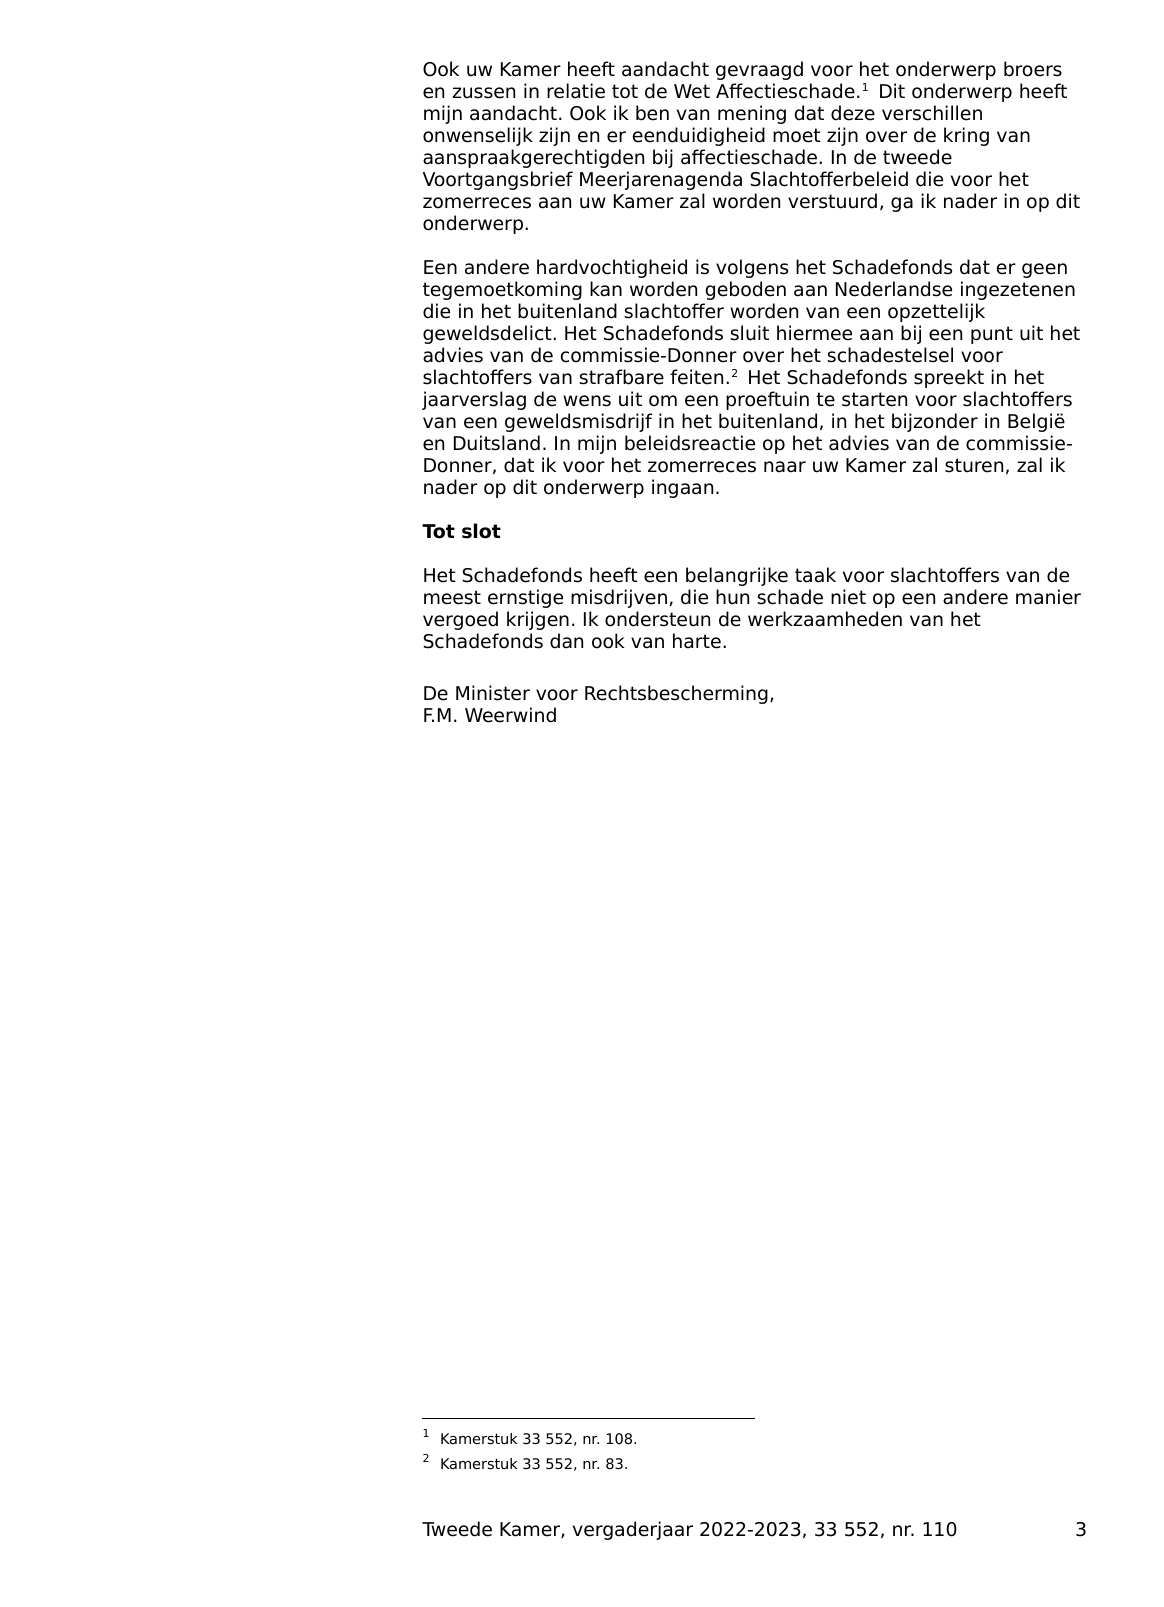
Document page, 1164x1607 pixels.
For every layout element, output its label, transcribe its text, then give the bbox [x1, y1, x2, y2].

text Ook uw Kamer heeft aandacht gevraagd voor het onderwerp broers en zussen in relatie tot de Wet Affectieschade. Dit onderwerp heeft mijn aandacht. Ook ik ben van mening dat deze verschillen onwenselijk zijn en er eenduidigheid moet zijn over de kring van aanspraakgerechtigden bij affectieschade. In de tweede Voortgangsbrief Meerjarenagenda Slachtofferbeleid die voor het zomerreces aan uw Kamer zal worden verstuurd, ga ik nader in op dit onderwerp. [422, 59, 1087, 235]
text Kamerstuk 33 552, nr. 108. [422, 1427, 1087, 1449]
text De Minister voor Rechtsbescherming, F.M. Weerwind [422, 683, 1087, 727]
text Het Schadefonds heeft een belangrijke taak voor slachtoffers van de meest ernstige misdrijven, die hun schade niet op een andere manier vergoed krijgen. Ik ondersteun de werkzaamheden van het Schadefonds dan ook van harte. [422, 565, 1087, 653]
text Een andere hardvochtigheid is volgens het Schadefonds dat er geen tegemoetkoming kan worden geboden aan Nederlandse ingezetenen die in het buitenland slachtoffer worden van een opzettelijk geweldsdelict. Het Schadefonds sluit hiermee aan bij een punt uit het advies van de commissie-Donner over het schadestelsel voor slachtoffers van strafbare feiten. Het Schadefonds spreekt in het jaarverslag de wens uit om een proeftuin te starten voor slachtoffers van een geweldsmisdrijf in het buitenland, in het bijzonder in België en Duitsland. In mijn beleidsreactie op het advies van de commissie-Donner, dat ik voor het zomerreces naar uw Kamer zal sturen, zal ik nader op dit onderwerp ingaan. [422, 257, 1087, 499]
text Kamerstuk 33 552, nr. 83. [422, 1452, 1087, 1474]
subtitle Tot slot [422, 521, 1087, 543]
